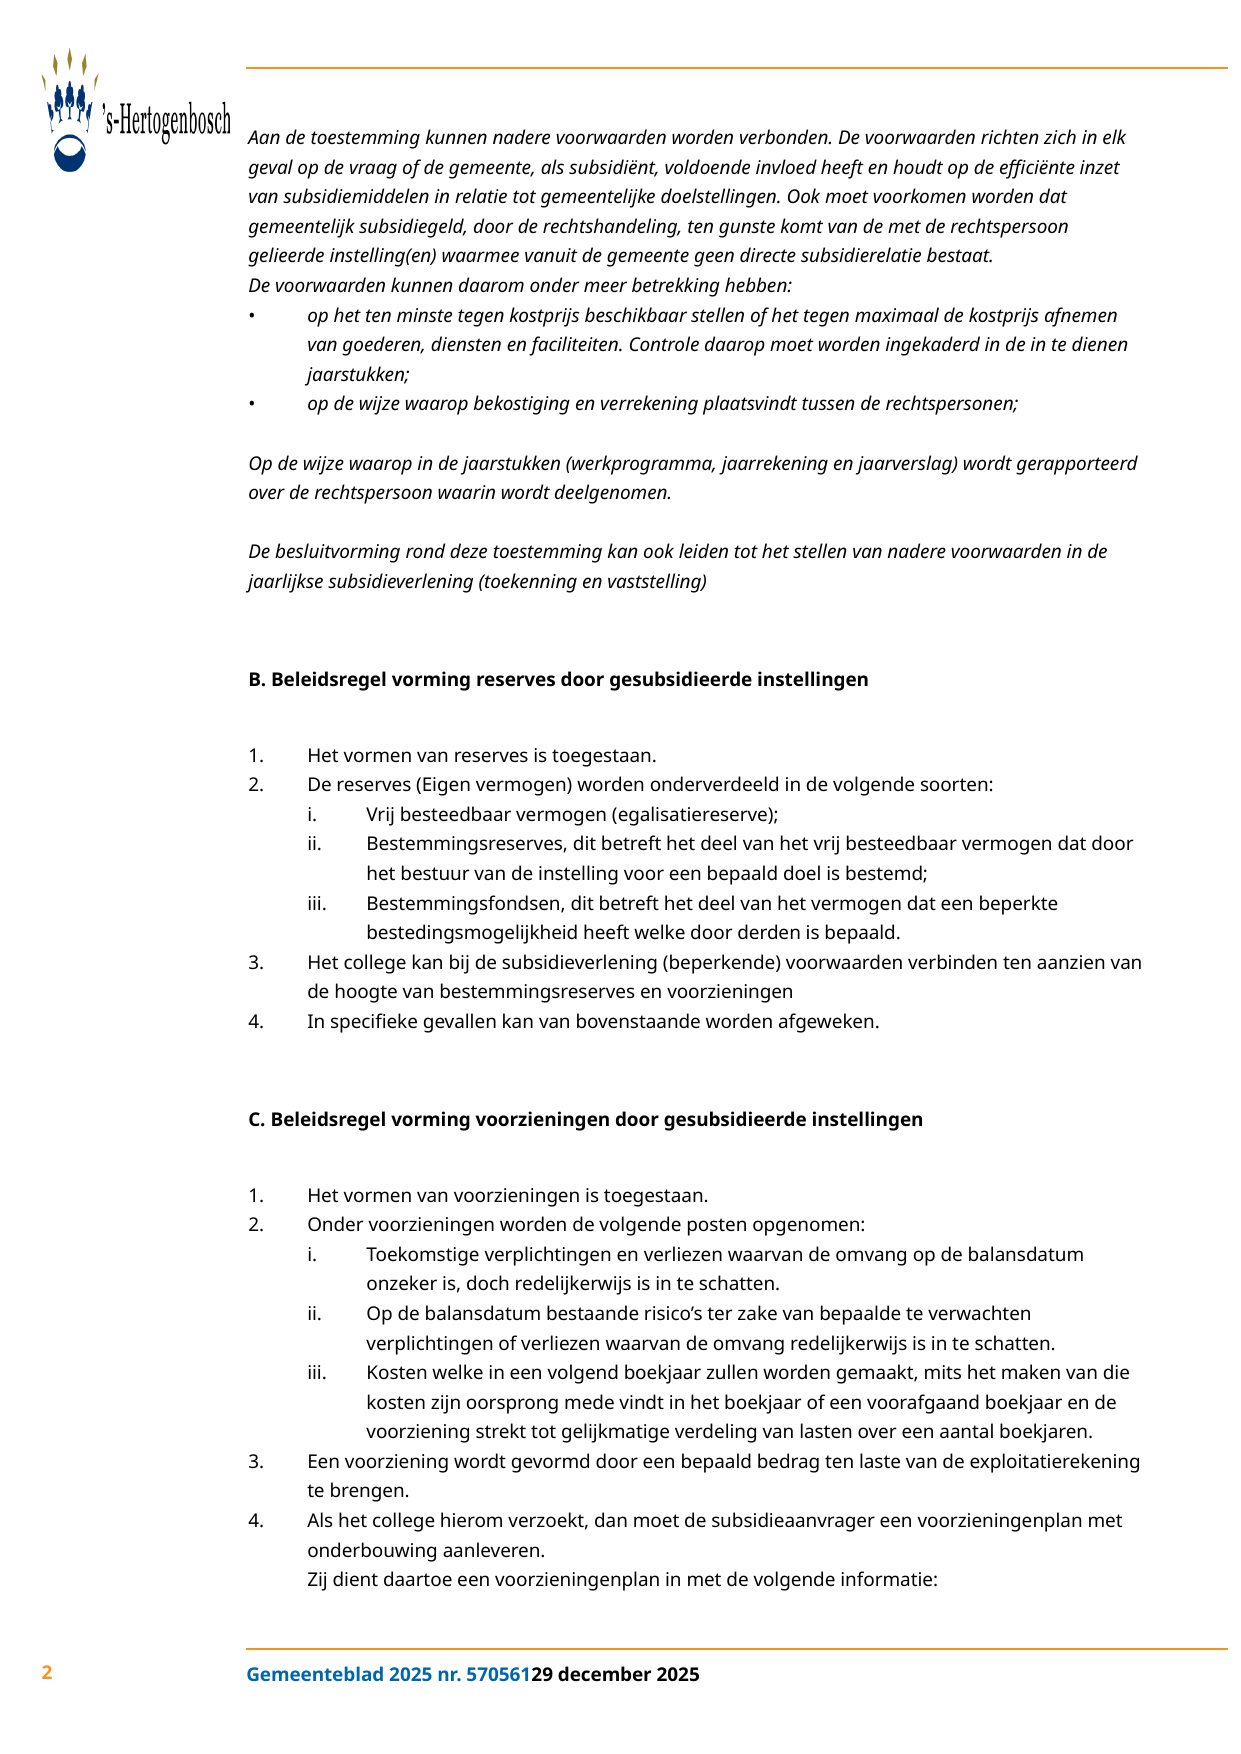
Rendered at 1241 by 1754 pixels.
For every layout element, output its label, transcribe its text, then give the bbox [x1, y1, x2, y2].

text Op de wijze waarop in de jaarstukken (werkprogramma, jaarrekening en jaarverslag) wordt gerapporteerd over de rechtspersoon waarin wordt deelgenomen. [248, 450, 1152, 505]
list op de wijze waarop bekostiging en verrekening plaatsvindt tussen de rechtspersonen; [248, 391, 1152, 416]
picture [41, 47, 231, 172]
list Zij dient daartoe een voorzieningenplan in met de volgende informatie: [248, 1566, 1152, 1592]
text De voorwaarden kunnen daarom onder meer betrekking hebben: [248, 272, 1152, 298]
list Op de balansdatum bestaande risico’s ter zake van bepaalde te verwachten verplichtingen of verliezen waarvan de omvang redelijkerwijs is in te schatten. [307, 1300, 1152, 1356]
text B. Beleidsregel vorming reserves door gesubsidieerde instellingen [248, 664, 1152, 693]
list Bestemmingsfondsen, dit betreft het deel van het vermogen dat een beperkte bestedingsmogelijkheid heeft welke door derden is bepaald. [307, 890, 1152, 945]
text Aan de toestemming kunnen nadere voorwaarden worden verbonden. De voorwaarden richten zich in elk geval op de vraag of de gemeente, als subsidiënt, voldoende invloed heeft en houdt op de efficiënte inzet van subsidiemiddelen in relatie tot gemeentelijke doelstellingen. Ook moet voorkomen worden dat gemeentelijk subsidiegeld, door de rechtshandeling, ten gunste komt van de met de rechtspersoon gelieerde instelling(en) waarmee vanuit de gemeente geen directe subsidierelatie bestaat. [248, 124, 1152, 268]
text C. Beleidsregel vorming voorzieningen door gesubsidieerde instellingen [248, 1104, 1152, 1133]
list Het vormen van voorzieningen is toegestaan. [248, 1182, 1152, 1208]
list op het ten minste tegen kostprijs beschikbaar stellen of het tegen maximaal de kostprijs afnemen van goederen, diensten en faciliteiten. Controle daarop moet worden ingekaderd in de in te dienen jaarstukken; [248, 302, 1152, 387]
list Vrij besteedbaar vermogen (egalisatiereserve); [307, 801, 1152, 827]
list Toekomstige verplichtingen en verliezen waarvan de omvang op de balansdatum onzeker is, doch redelijkerwijs is in te schatten. [307, 1241, 1152, 1296]
list De reserves (Eigen vermogen) worden onderverdeeld in de volgende soorten: [248, 771, 1152, 797]
list Als het college hierom verzoekt, dan moet de subsidieaanvrager een voorzieningenplan met onderbouwing aanleveren. [248, 1507, 1152, 1563]
list In specifieke gevallen kan van bovenstaande worden afgeweken. [248, 1008, 1152, 1034]
list Een voorziening wordt gevormd door een bepaald bedrag ten laste van de exploitatierekening te brengen. [248, 1448, 1152, 1503]
list Kosten welke in een volgend boekjaar zullen worden gemaakt, mits het maken van die kosten zijn oorsprong mede vindt in het boekjaar of een voorafgaand boekjaar en de voorziening strekt tot gelijkmatige verdeling van lasten over een aantal boekjaren. [307, 1359, 1152, 1444]
list Onder voorzieningen worden de volgende posten opgenomen: [248, 1211, 1152, 1237]
list Het college kan bij de subsidieverlening (beperkende) voorwaarden verbinden ten aanzien van de hoogte van bestemmingsreserves en voorzieningen [248, 949, 1152, 1004]
list Bestemmingsreserves, dit betreft het deel van het vrij besteedbaar vermogen dat door het bestuur van de instelling voor een bepaald doel is bestemd; [307, 831, 1152, 886]
list Het vormen van reserves is toegestaan. [248, 742, 1152, 768]
text De besluitvorming rond deze toestemming kan ook leiden tot het stellen van nadere voorwaarden in de jaarlijkse subsidieverlening (toekenning en vaststelling) [248, 538, 1152, 594]
